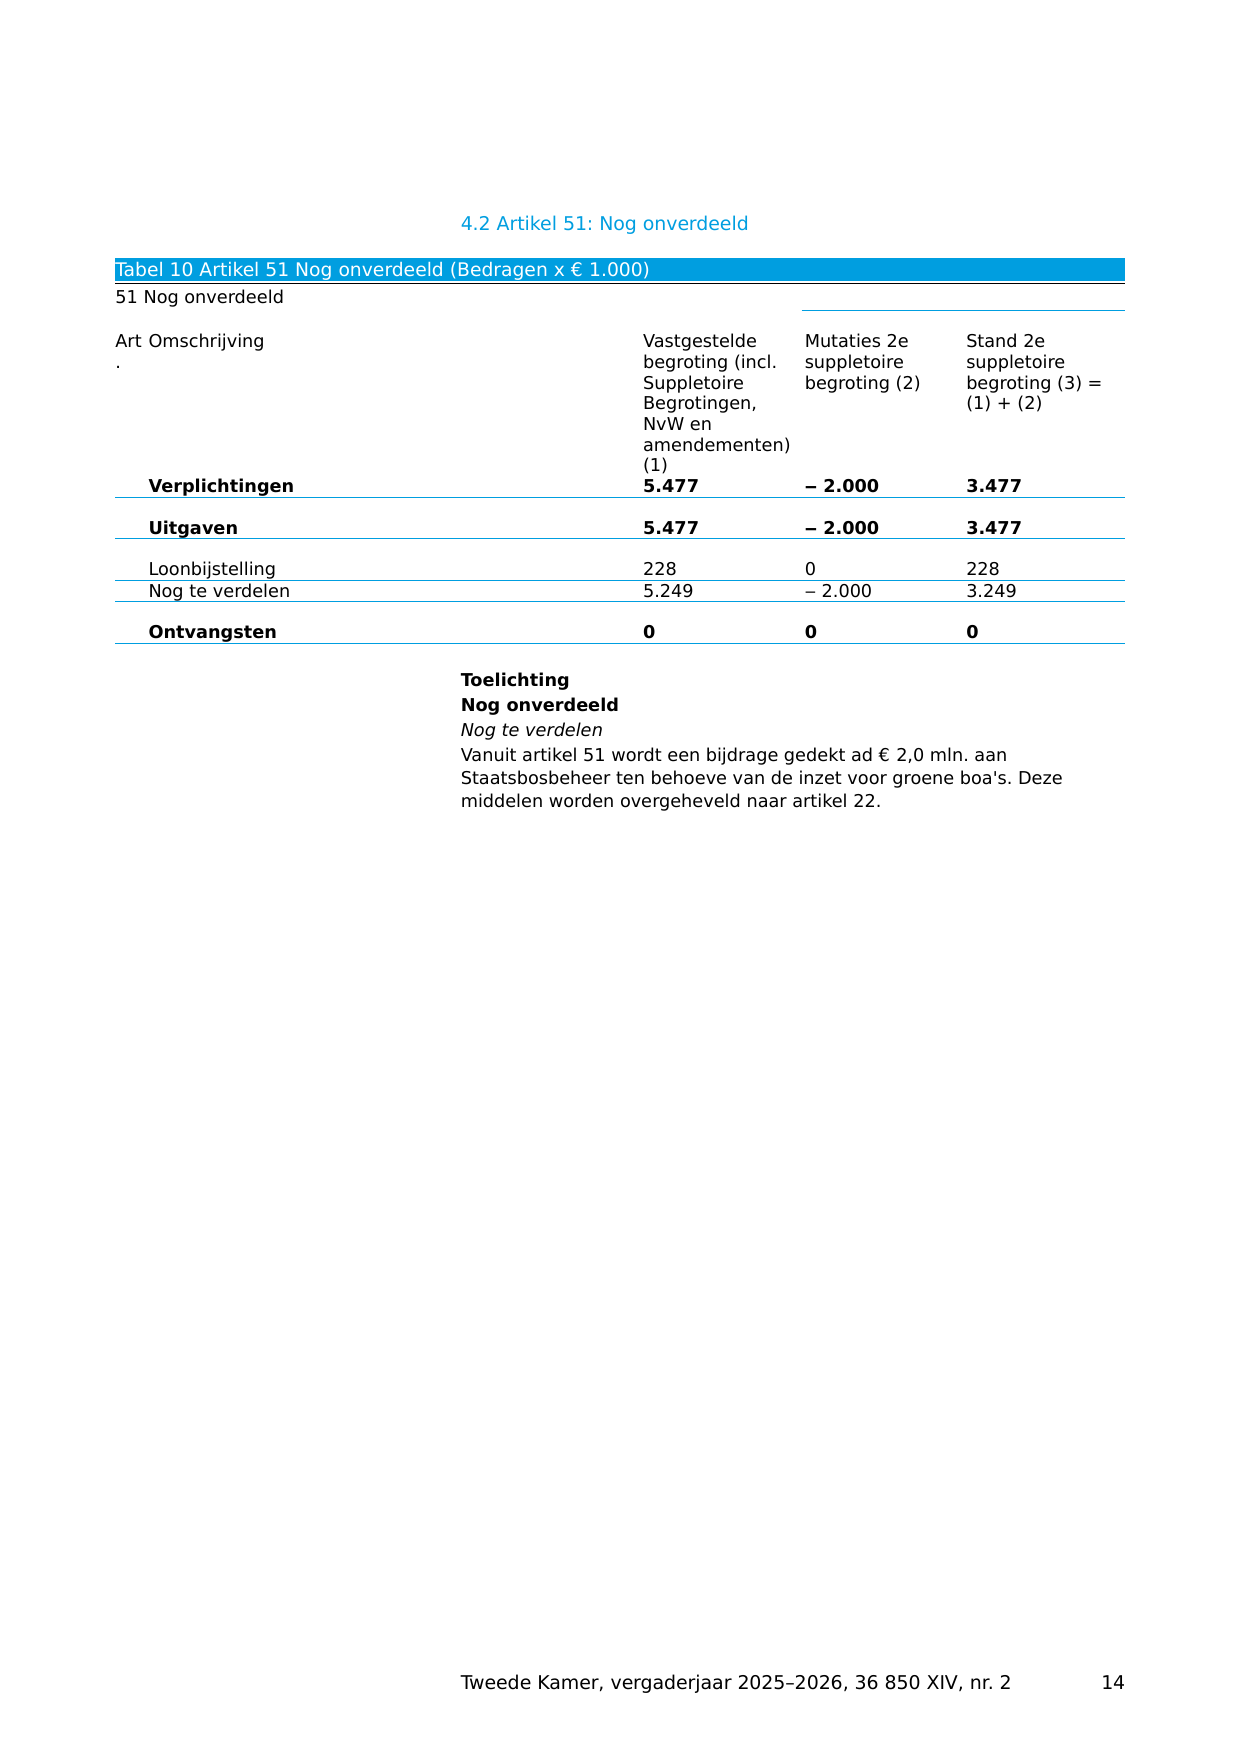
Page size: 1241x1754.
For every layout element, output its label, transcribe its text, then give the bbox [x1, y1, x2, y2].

table_cell ‒ 2.000 [802, 518, 963, 538]
table_cell 3.249 [963, 581, 1125, 601]
table_cell [963, 539, 1125, 559]
table_cell 0 [802, 622, 963, 643]
table_cell ‒ 2.000 [802, 476, 963, 496]
table_cell [802, 498, 963, 518]
table_cell [115, 539, 145, 559]
text Vanuit artikel 51 wordt een bijdrage gedekt ad € 2,0 mln. aan Staatsbosbeheer ten behoeve van de inzet voor groene boa's. Deze middelen worden overgeheveld naar artikel 22. [461, 743, 1125, 812]
table_cell Uitgaven [145, 518, 640, 538]
table_cell 5.477 [640, 518, 802, 538]
text Nog te verdelen [461, 718, 1125, 741]
table_cell [115, 622, 145, 643]
table_cell [802, 539, 963, 559]
table_cell [115, 581, 145, 601]
table_cell Art. [115, 331, 145, 476]
table_cell 228 [963, 559, 1125, 580]
table_cell [115, 602, 145, 622]
text Nog onverdeeld [461, 693, 1125, 716]
table_cell [963, 602, 1125, 622]
table_cell 5.249 [640, 581, 802, 601]
table_cell [145, 602, 640, 622]
table_cell Vastgestelde begroting (incl. Suppletoire Begrotingen, NvW en amendementen) (1) [640, 331, 802, 476]
table_cell [115, 518, 145, 538]
table_cell [640, 539, 802, 559]
table_cell [640, 498, 802, 518]
text Toelichting [461, 668, 1125, 691]
title 4.2 Artikel 51: Nog onverdeeld [461, 213, 1125, 235]
table_cell [802, 284, 963, 310]
table_cell [145, 498, 640, 518]
table_cell Stand 2e suppletoire begroting (3) = (1) + (2) [963, 331, 1125, 476]
table_cell 0 [640, 622, 802, 643]
table_cell [115, 498, 145, 518]
table_cell [115, 476, 145, 496]
table_cell ‒ 2.000 [802, 581, 963, 601]
table_cell [640, 602, 802, 622]
table_cell Verplichtingen [145, 476, 640, 496]
table_cell [145, 539, 640, 559]
table_cell 51 Nog onverdeeld [115, 284, 802, 310]
table_cell [802, 602, 963, 622]
table_cell Nog te verdelen [145, 581, 640, 601]
table_cell 5.477 [640, 476, 802, 496]
table_cell [115, 310, 963, 331]
table_cell Ontvangsten [145, 622, 640, 643]
table_cell 0 [802, 559, 963, 580]
table_cell [963, 498, 1125, 518]
table_cell [115, 559, 145, 580]
table_cell 3.477 [963, 518, 1125, 538]
table_cell 3.477 [963, 476, 1125, 496]
table_cell Loonbijstelling [145, 559, 640, 580]
table_cell [963, 284, 1125, 310]
table_cell [963, 311, 1125, 331]
table_cell 228 [640, 559, 802, 580]
table_cell Mutaties 2e suppletoire begroting (2) [802, 331, 963, 476]
table_cell 0 [963, 622, 1125, 643]
table_cell Omschrijving [145, 331, 640, 476]
